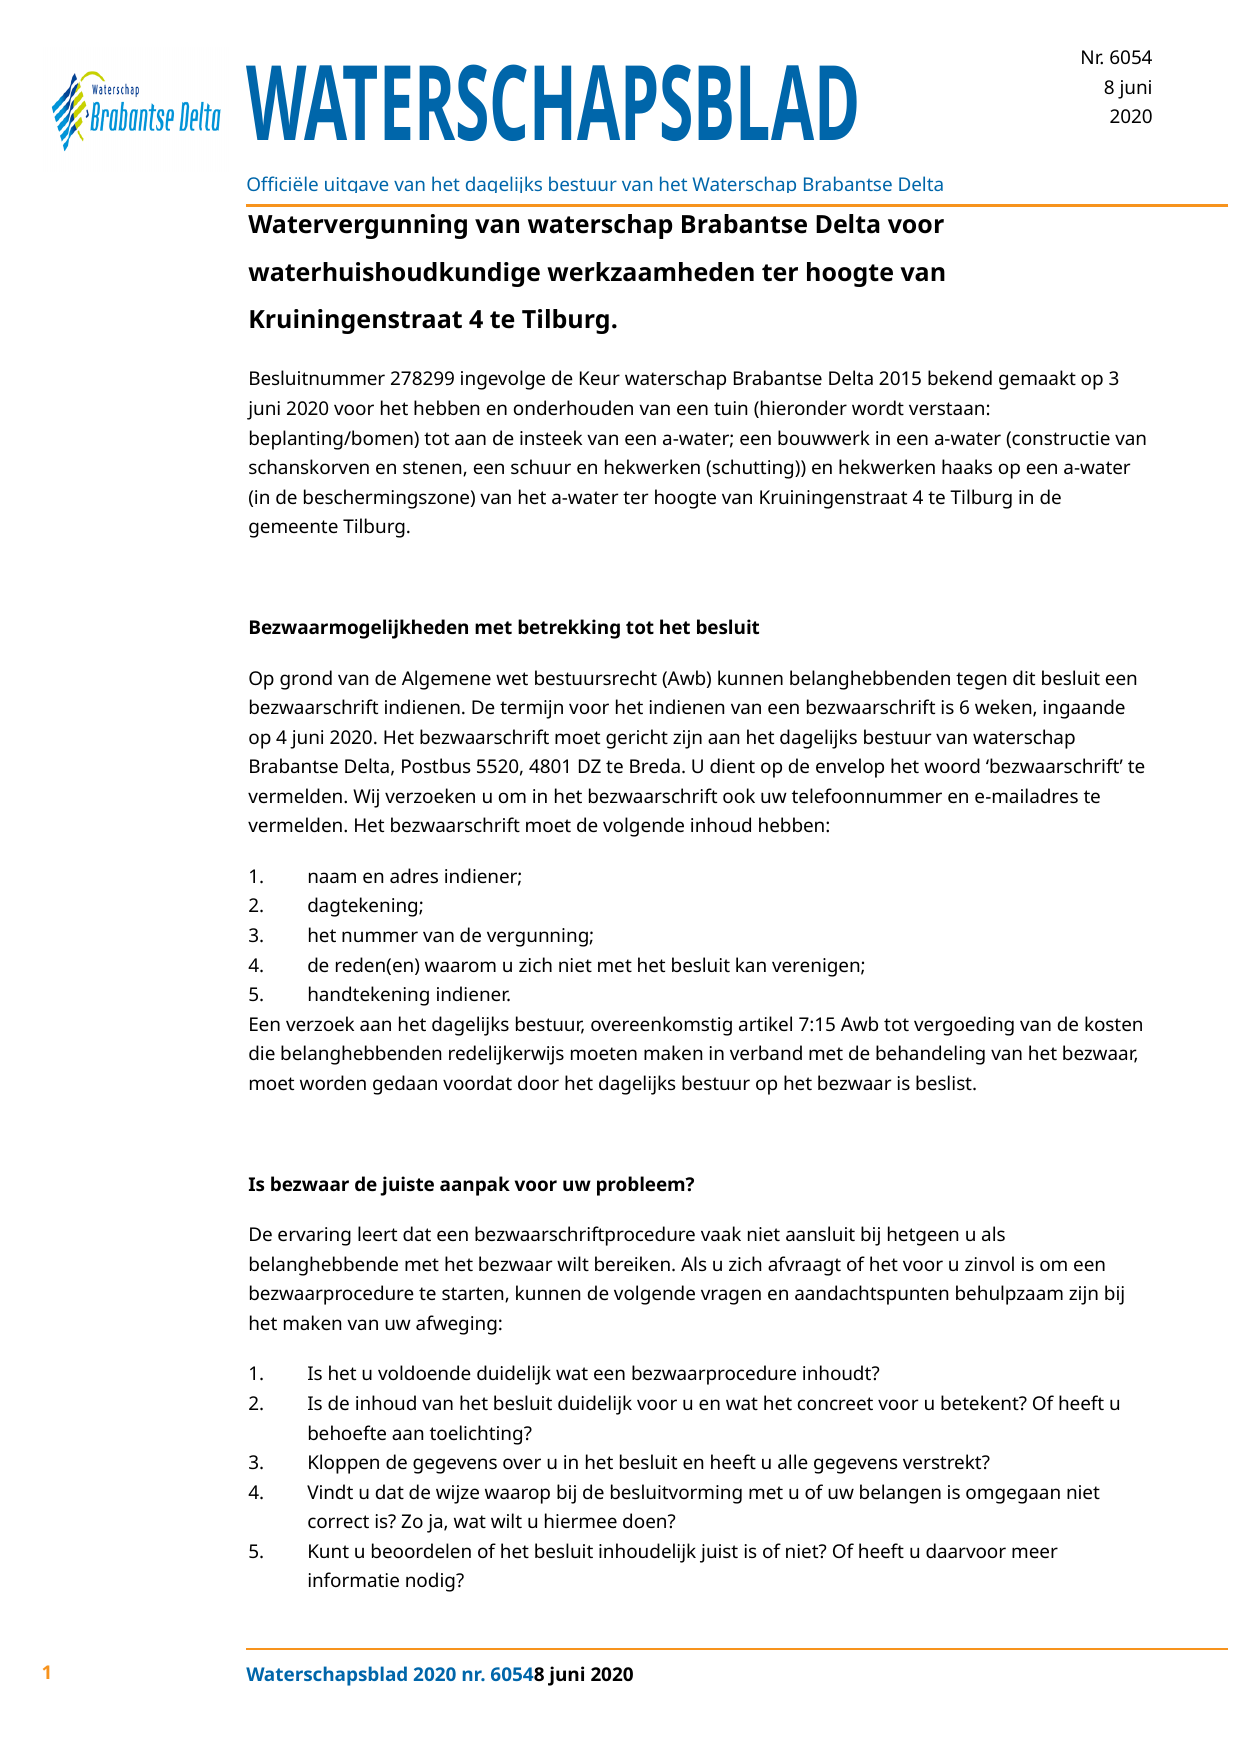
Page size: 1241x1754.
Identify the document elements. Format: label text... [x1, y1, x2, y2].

picture [41, 47, 231, 172]
text Watervergunning van waterschap Brabantse Delta voor waterhuishoudkundige werkzaamheden ter hoogte van Kruiningenstraat 4 te Tilburg. [248, 207, 1152, 336]
list naam en adres indiener; [248, 863, 1152, 889]
list de reden(en) waarom u zich niet met het besluit kan verenigen; [248, 952, 1152, 977]
text Op grond van de Algemene wet bestuursrecht (Awb) kunnen belanghebbenden tegen dit besluit een bezwaarschrift indienen. De termijn voor het indienen van een bezwaarschrift is 6 weken, ingaande op 4 juni 2020. Het bezwaarschrift moet gericht zijn aan het dagelijks bestuur van waterschap Brabantse Delta, Postbus 5520, 4801 DZ te Breda. U dient op de envelop het woord ‘bezwaarschrift’ te vermelden. Wij verzoeken u om in het bezwaarschrift ook uw telefoonnummer en e‑mailadres te vermelden. Het bezwaarschrift moet de volgende inhoud hebben: [248, 665, 1152, 838]
text Is bezwaar de juiste aanpak voor uw probleem? [248, 1171, 1152, 1197]
list Vindt u dat de wijze waarop bij de besluitvorming met u of uw belangen is omgegaan niet correct is? Zo ja, wat wilt u hiermee doen? [248, 1479, 1152, 1534]
text Besluitnummer 278299 ingevolge de Keur waterschap Brabantse Delta 2015 bekend gemaakt op 3 juni 2020 voor het hebben en onderhouden van een tuin (hieronder wordt verstaan: beplanting/bomen) tot aan de insteek van een a-water; een bouwwerk in een a-water (constructie van schanskorven en stenen, een schuur en hekwerken (schutting)) en hekwerken haaks op een a-water (in de beschermingszone) van het a-water ter hoogte van Kruiningenstraat 4 te Tilburg in de gemeente Tilburg. [248, 366, 1152, 539]
list Is het u voldoende duidelijk wat een bezwaarprocedure inhoudt? [248, 1361, 1152, 1386]
list Kloppen de gegevens over u in het besluit en heeft u alle gegevens verstrekt? [248, 1449, 1152, 1475]
list Kunt u beoordelen of het besluit inhoudelijk juist is of niet? Of heeft u daarvoor meer informatie nodig? [248, 1538, 1152, 1593]
list Is de inhoud van het besluit duidelijk voor u en wat het concreet voor u betekent? Of heeft u behoefte aan toelichting? [248, 1390, 1152, 1445]
list handtekening indiener. [248, 981, 1152, 1007]
list het nummer van de vergunning; [248, 922, 1152, 948]
text Bezwaarmogelijkheden met betrekking tot het besluit [248, 614, 1152, 640]
text De ervaring leert dat een bezwaarschriftprocedure vaak niet aansluit bij hetgeen u als belanghebbende met het bezwaar wilt bereiken. Als u zich afvraagt of het voor u zinvol is om een bezwaarprocedure te starten, kunnen de volgende vragen en aandachtspunten behulpzaam zijn bij het maken van uw afweging: [248, 1221, 1152, 1336]
list dagtekening; [248, 893, 1152, 918]
text Een verzoek aan het dagelijks bestuur, overeenkomstig artikel 7:15 Awb tot vergoeding van de kosten die belanghebbenden redelijkerwijs moeten maken in verband met de behandeling van het bezwaar, moet worden gedaan voordat door het dagelijks bestuur op het bezwaar is beslist. [248, 1011, 1152, 1096]
